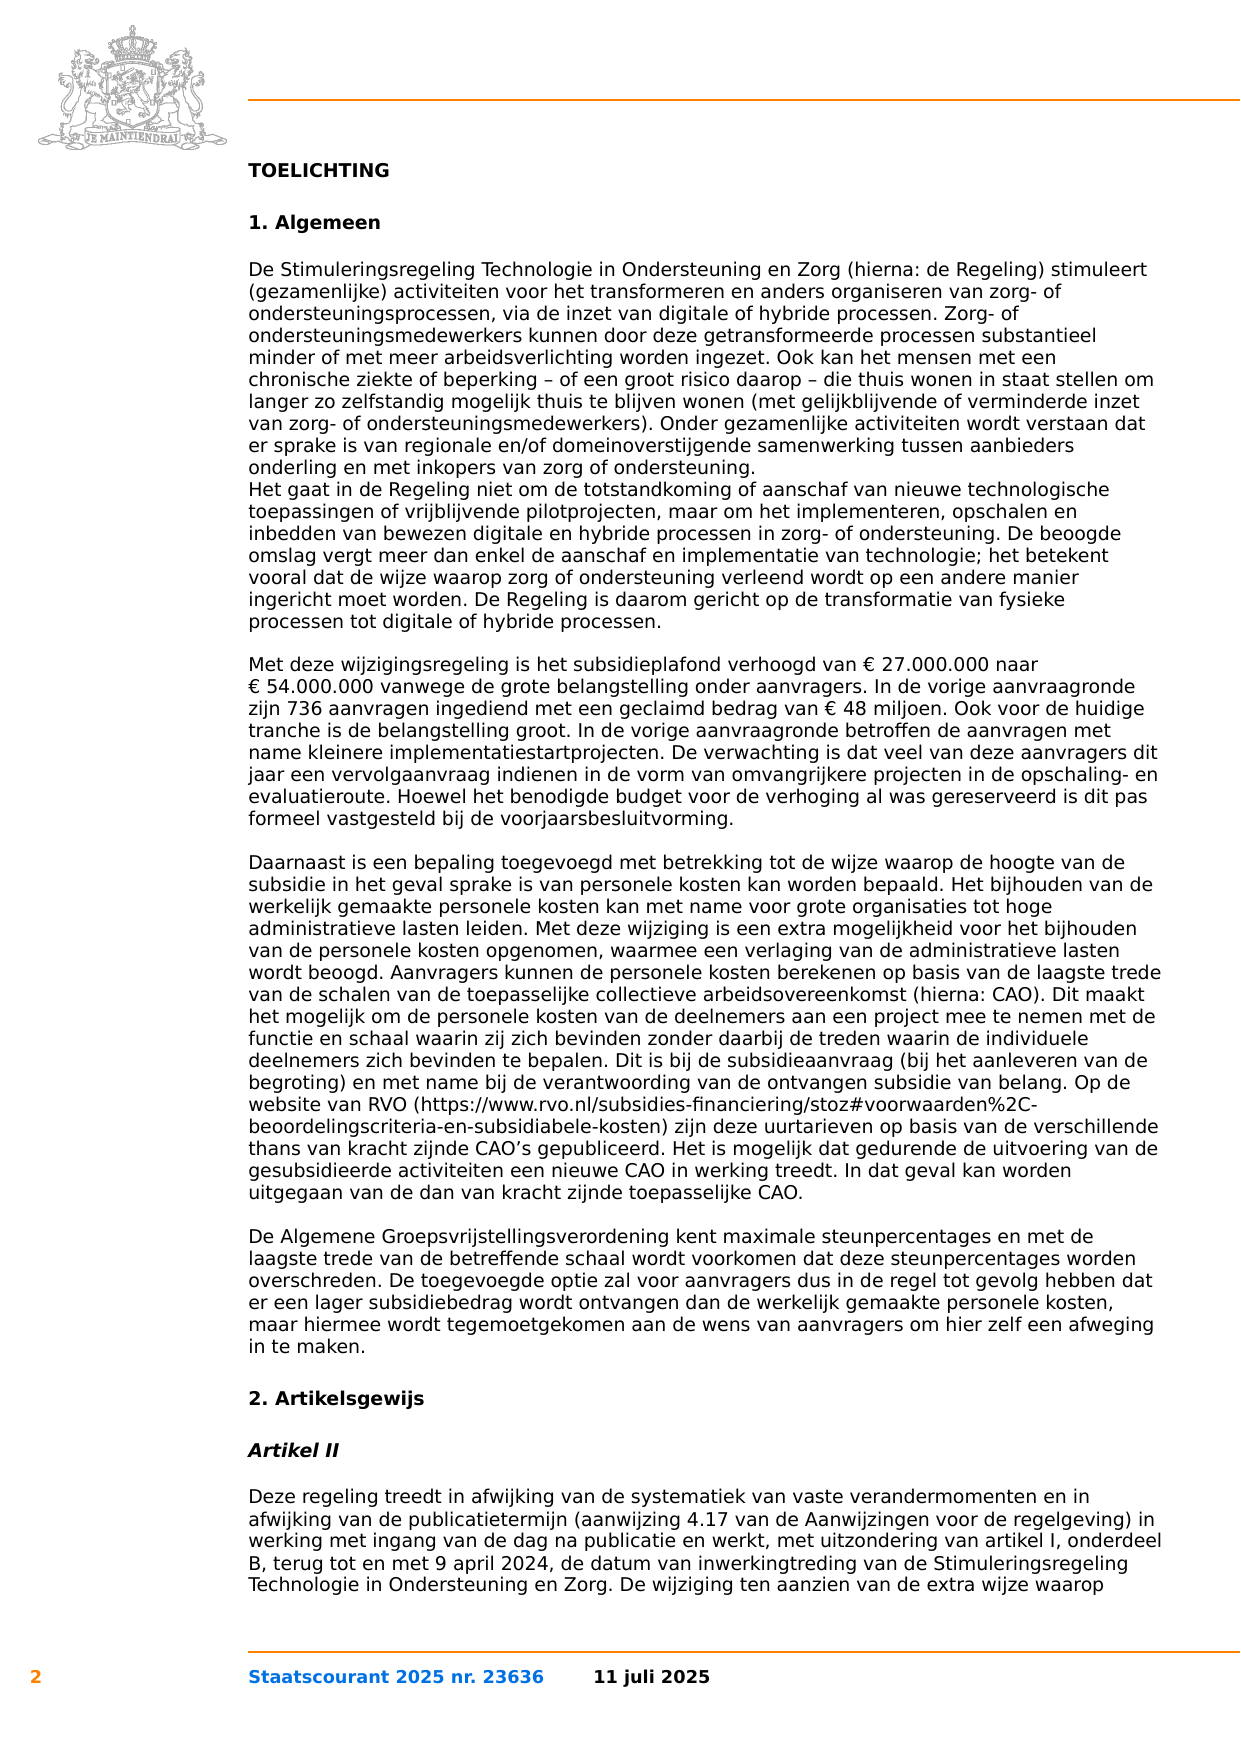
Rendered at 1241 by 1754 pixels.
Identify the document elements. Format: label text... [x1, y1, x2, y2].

subtitle Artikel II [248, 1439, 1163, 1461]
text De Stimuleringsregeling Technologie in Ondersteuning en Zorg (hierna: de Regeling) stimuleert (gezamenlijke) activiteiten voor het transformeren en anders organiseren van zorg- of ondersteuningsprocessen, via de inzet van digitale of hybride processen. Zorg- of ondersteuningsmedewerkers kunnen door deze getransformeerde processen substantieel minder of met meer arbeidsverlichting worden ingezet. Ook kan het mensen met een chronische ziekte of beperking – of een groot risico daarop – die thuis wonen in staat stellen om langer zo zelfstandig mogelijk thuis te blijven wonen (met gelijkblijvende of verminderde inzet van zorg- of ondersteuningsmedewerkers). Onder gezamenlijke activiteiten wordt verstaan dat er sprake is van regionale en/of domeinoverstijgende samenwerking tussen aanbieders onderling en met inkopers van zorg of ondersteuning. [248, 259, 1163, 479]
subtitle TOELICHTING [248, 160, 1163, 182]
text De Algemene Groepsvrijstellingsverordening kent maximale steunpercentages en met de laagste trede van de betreffende schaal wordt voorkomen dat deze steunpercentages worden overschreden. De toegevoegde optie zal voor aanvragers dus in de regel tot gevolg hebben dat er een lager subsidiebedrag wordt ontvangen dan de werkelijk gemaakte personele kosten, maar hiermee wordt tegemoetgekomen aan de wens van aanvragers om hier zelf een afweging in te maken. [248, 1226, 1163, 1357]
picture [38, 25, 227, 150]
subtitle 1. Algemeen [248, 212, 1163, 234]
text Daarnaast is een bepaling toegevoegd met betrekking tot de wijze waarop de hoogte van de subsidie in het geval sprake is van personele kosten kan worden bepaald. Het bijhouden van de werkelijk gemaakte personele kosten kan met name voor grote organisaties tot hoge administratieve lasten leiden. Met deze wijziging is een extra mogelijkheid voor het bijhouden van de personele kosten opgenomen, waarmee een verlaging van de administratieve lasten wordt beoogd. Aanvragers kunnen de personele kosten berekenen op basis van de laagste trede van de schalen van de toepasselijke collectieve arbeidsovereenkomst (hierna: CAO). Dit maakt het mogelijk om de personele kosten van de deelnemers aan een project mee te nemen met de functie en schaal waarin zij zich bevinden zonder daarbij de treden waarin de individuele deelnemers zich bevinden te bepalen. Dit is bij de subsidieaanvraag (bij het aanleveren van de begroting) en met name bij de verantwoording van de ontvangen subsidie van belang. Op de website van RVO (https://www.rvo.nl/subsidies-financiering/stoz#voorwaarden%2C-beoordelingscriteria-en-subsidiabele-kosten) zijn deze uurtarieven op basis van de verschillende thans van kracht zijnde CAO’s gepubliceerd. Het is mogelijk dat gedurende de uitvoering van de gesubsidieerde activiteiten een nieuwe CAO in werking treedt. In dat geval kan worden uitgegaan van de dan van kracht zijnde toepasselijke CAO. [248, 852, 1163, 1204]
text Met deze wijzigingsregeling is het subsidieplafond verhoogd van € 27.000.000 naar € 54.000.000 vanwege de grote belangstelling onder aanvragers. In de vorige aanvraagronde zijn 736 aanvragen ingediend met een geclaimd bedrag van € 48 miljoen. Ook voor de huidige tranche is de belangstelling groot. In de vorige aanvraagronde betroffen de aanvragen met name kleinere implementatiestartprojecten. De verwachting is dat veel van deze aanvragers dit jaar een vervolgaanvraag indienen in de vorm van omvangrijkere projecten in de opschaling- en evaluatieroute. Hoewel het benodigde budget voor de verhoging al was gereserveerd is dit pas formeel vastgesteld bij de voorjaarsbesluitvorming. [248, 654, 1163, 830]
text Het gaat in de Regeling niet om de totstandkoming of aanschaf van nieuwe technologische toepassingen of vrijblijvende pilotprojecten, maar om het implementeren, opschalen en inbedden van bewezen digitale en hybride processen in zorg- of ondersteuning. De beoogde omslag vergt meer dan enkel de aanschaf en implementatie van technologie; het betekent vooral dat de wijze waarop zorg of ondersteuning verleend wordt op een andere manier ingericht moet worden. De Regeling is daarom gericht op de transformatie van fysieke processen tot digitale of hybride processen. [248, 479, 1163, 632]
text Deze regeling treedt in afwijking van de systematiek van vaste verandermomenten en in afwijking van de publicatietermijn (aanwijzing 4.17 van de Aanwijzingen voor de regelgeving) in werking met ingang van de dag na publicatie en werkt, met uitzondering van artikel I, onderdeel B, terug tot en met 9 april 2024, de datum van inwerkingtreding van de Stimuleringsregeling Technologie in Ondersteuning en Zorg. De wijziging ten aanzien van de extra wijze waarop [248, 1486, 1163, 1596]
subtitle 2. Artikelsgewijs [248, 1387, 1163, 1409]
